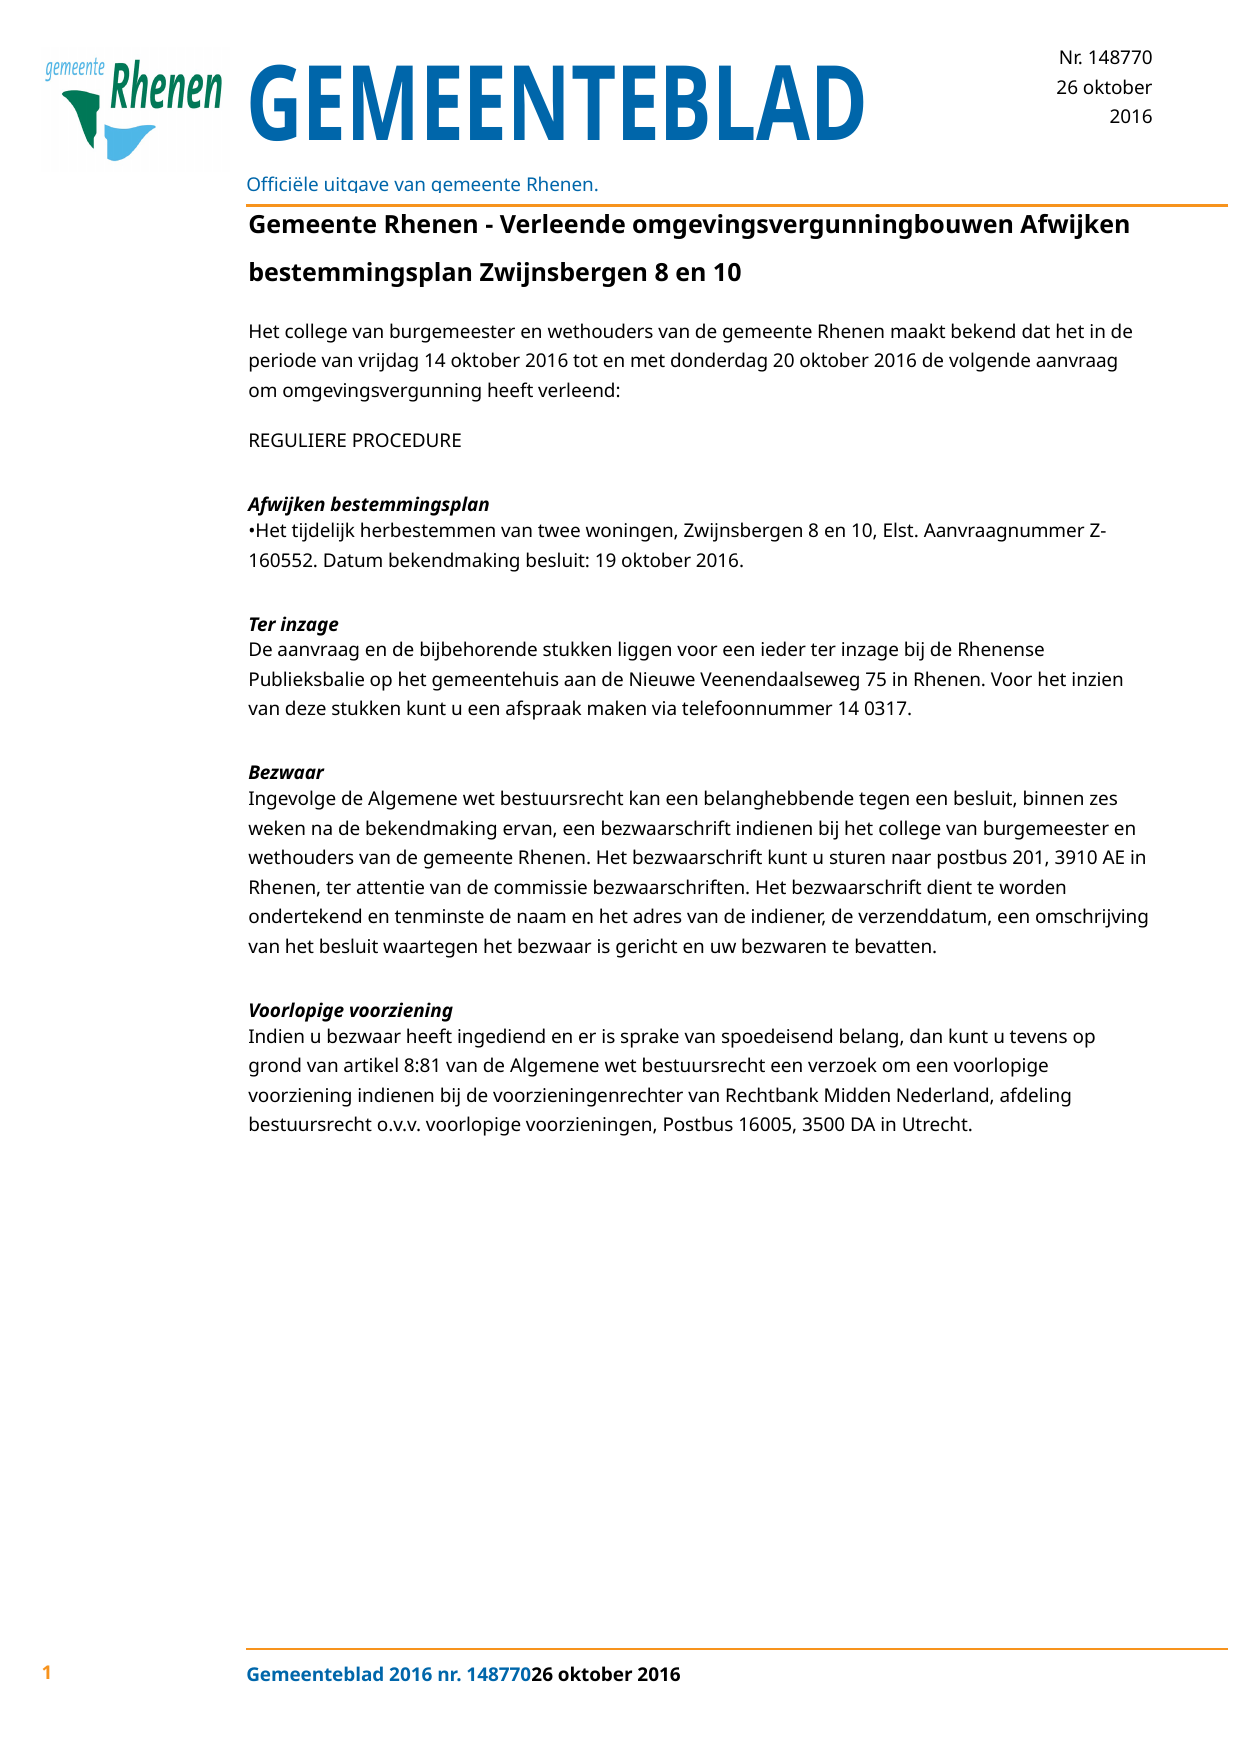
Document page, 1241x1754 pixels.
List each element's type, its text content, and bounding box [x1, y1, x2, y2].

text Afwijken bestemmingsplan [248, 491, 1152, 517]
text Ingevolge de Algemene wet bestuursrecht kan een belanghebbende tegen een besluit, binnen zes weken na de bekendmaking ervan, een bezwaarschrift indienen bij het college van burgemeester en wethouders van de gemeente Rhenen. Het bezwaarschrift kunt u sturen naar postbus 201, 3910 AE in Rhenen, ter attentie van de commissie bezwaarschriften. Het bezwaarschrift dient te worden ondertekend en tenminste de naam en het adres van de indiener, de verzenddatum, een omschrijving van het besluit waartegen het bezwaar is gericht en uw bezwaren te bevatten. [248, 785, 1152, 959]
text Voorlopige voorziening [248, 997, 1152, 1023]
text Het college van burgemeester en wethouders van de gemeente Rhenen maakt bekend dat het in de periode van vrijdag 14 oktober 2016 tot en met donderdag 20 oktober 2016 de volgende aanvraag om omgevingsvergunning heeft verleend: [248, 318, 1152, 403]
text Indien u bezwaar heeft ingediend en er is sprake van spoedeisend belang, dan kunt u tevens op grond van artikel 8:81 van de Algemene wet bestuursrecht een verzoek om een voorlopige voorziening indienen bij de voorzieningenrechter van Rechtbank Midden Nederland, afdeling bestuursrecht o.v.v. voorlopige voorzieningen, Postbus 16005, 3500 DA in Utrecht. [248, 1023, 1152, 1137]
text •Het tijdelijk herbestemmen van twee woningen, Zwijnsbergen 8 en 10, Elst. Aanvraagnummer Z-160552. Datum bekendmaking besluit: 19 oktober 2016. [248, 517, 1152, 572]
text Ter inzage [248, 611, 1152, 636]
text REGULIERE PROCEDURE [248, 427, 1152, 453]
text Bezwaar [248, 759, 1152, 785]
text Gemeente Rhenen - Verleende omgevingsvergunningbouwen Afwijken bestemmingsplan Zwijnsbergen 8 en 10 [248, 207, 1152, 288]
picture [41, 47, 231, 172]
text De aanvraag en de bijbehorende stukken liggen voor een ieder ter inzage bij de Rhenense Publieksbalie op het gemeentehuis aan de Nieuwe Veenendaalseweg 75 in Rhenen. Voor het inzien van deze stukken kunt u een afspraak maken via telefoonnummer 14 0317. [248, 636, 1152, 721]
